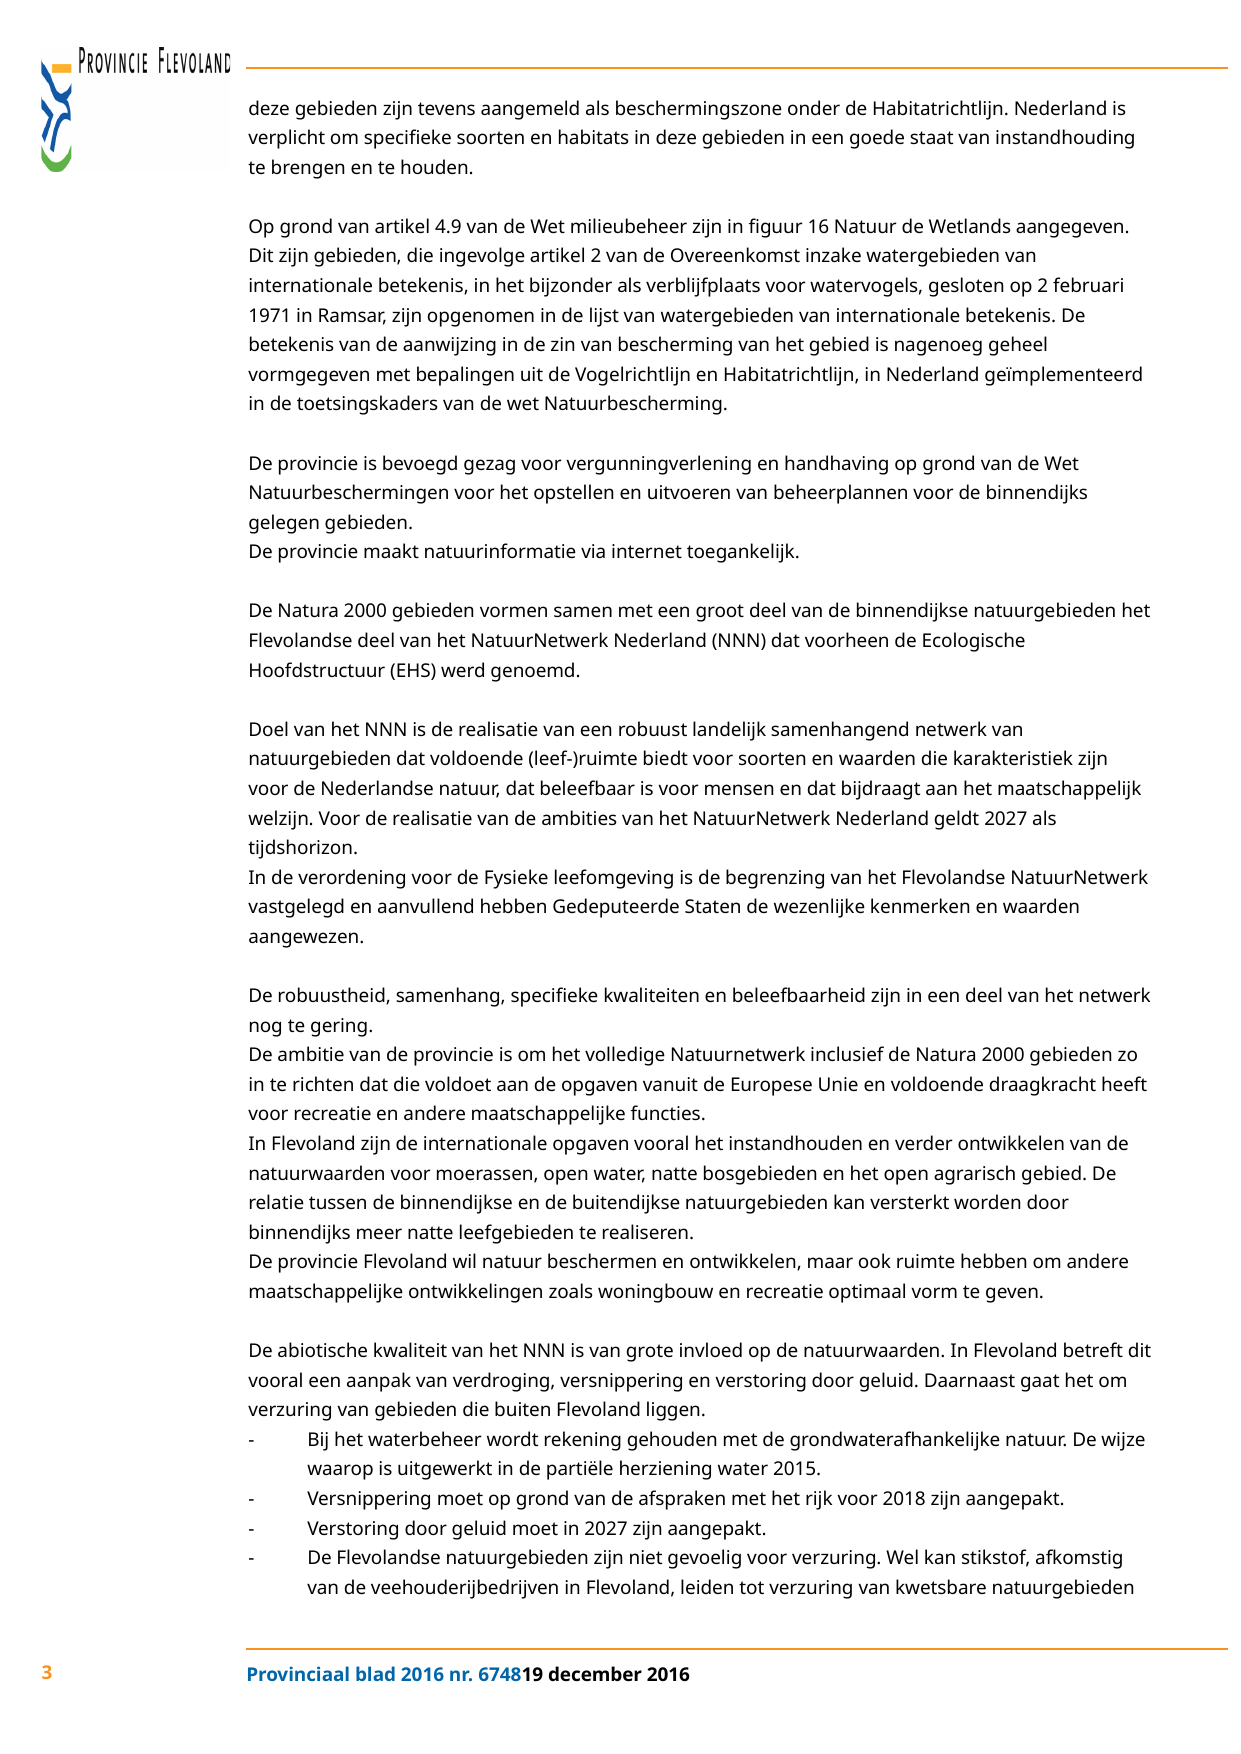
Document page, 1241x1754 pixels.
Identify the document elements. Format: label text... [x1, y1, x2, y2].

text De abiotische kwaliteit van het NNN is van grote invloed op de natuurwaarden. In Flevoland betreft dit vooral een aanpak van verdroging, versnippering en verstoring door geluid. Daarnaast gaat het om verzuring van gebieden die buiten Flevoland liggen. [248, 1337, 1152, 1422]
text De ambitie van de provincie is om het volledige Natuurnetwerk inclusief de Natura 2000 gebieden zo in te richten dat die voldoet aan de opgaven vanuit de Europese Unie en voldoende draagkracht heeft voor recreatie en andere maatschappelijke functies. [248, 1041, 1152, 1126]
text De provincie Flevoland wil natuur beschermen en ontwikkelen, maar ook ruimte hebben om andere maatschappelijke ontwikkelingen zoals woningbouw en recreatie optimaal vorm te geven. [248, 1248, 1152, 1304]
list De Flevolandse natuurgebieden zijn niet gevoelig voor verzuring. Wel kan stikstof, afkomstig van de veehouderijbedrijven in Flevoland, leiden tot verzuring van kwetsbare natuurgebieden [248, 1544, 1152, 1600]
text deze gebieden zijn tevens aangemeld als beschermingszone onder de Habitatrichtlijn. Nederland is verplicht om specifieke soorten en habitats in deze gebieden in een goede staat van instandhouding te brengen en te houden. [248, 95, 1152, 180]
text De robuustheid, samenhang, specifieke kwaliteiten en beleefbaarheid zijn in een deel van het netwerk nog te gering. [248, 982, 1152, 1038]
text Op grond van artikel 4.9 van de Wet milieubeheer zijn in figuur 16 Natuur de Wetlands aangegeven. Dit zijn gebieden, die ingevolge artikel 2 van de Overeenkomst inzake watergebieden van internationale betekenis, in het bijzonder als verblijfplaats voor watervogels, gesloten op 2 februari 1971 in Ramsar, zijn opgenomen in de lijst van watergebieden van internationale betekenis. De betekenis van de aanwijzing in de zin van bescherming van het gebied is nagenoeg geheel vormgegeven met bepalingen uit de Vogelrichtlijn en Habitatrichtlijn, in Nederland geïmplementeerd in de toetsingskaders van de wet Natuurbescherming. [248, 213, 1152, 416]
picture [41, 47, 231, 172]
text De Natura 2000 gebieden vormen samen met een groot deel van de binnendijkse natuurgebieden het Flevolandse deel van het NatuurNetwerk Nederland (NNN) dat voorheen de Ecologische Hoofdstructuur (EHS) werd genoemd. [248, 598, 1152, 683]
list Versnippering moet op grond van de afspraken met het rijk voor 2018 zijn aangepakt. [248, 1485, 1152, 1511]
text In de verordening voor de Fysieke leefomgeving is de begrenzing van het Flevolandse NatuurNetwerk vastgelegd en aanvullend hebben Gedeputeerde Staten de wezenlijke kenmerken en waarden aangewezen. [248, 864, 1152, 949]
list Verstoring door geluid moet in 2027 zijn aangepakt. [248, 1515, 1152, 1541]
list Bij het waterbeheer wordt rekening gehouden met de grondwaterafhankelijke natuur. De wijze waarop is uitgewerkt in de partiële herziening water 2015. [248, 1426, 1152, 1481]
text De provincie maakt natuurinformatie via internet toegankelijk. [248, 538, 1152, 564]
text In Flevoland zijn de internationale opgaven vooral het instandhouden en verder ontwikkelen van de natuurwaarden voor moerassen, open water, natte bosgebieden en het open agrarisch gebied. De relatie tussen de binnendijkse en de buitendijkse natuurgebieden kan versterkt worden door binnendijks meer natte leefgebieden te realiseren. [248, 1130, 1152, 1245]
text Doel van het NNN is de realisatie van een robuust landelijk samenhangend netwerk van natuurgebieden dat voldoende (leef-)ruimte biedt voor soorten en waarden die karakteristiek zijn voor de Nederlandse natuur, dat beleefbaar is voor mensen en dat bijdraagt aan het maatschappelijk welzijn. Voor de realisatie van de ambities van het NatuurNetwerk Nederland geldt 2027 als tijdshorizon. [248, 716, 1152, 860]
text De provincie is bevoegd gezag voor vergunningverlening en handhaving op grond van de Wet Natuurbeschermingen voor het opstellen en uitvoeren van beheerplannen voor de binnendijks gelegen gebieden. [248, 450, 1152, 535]
